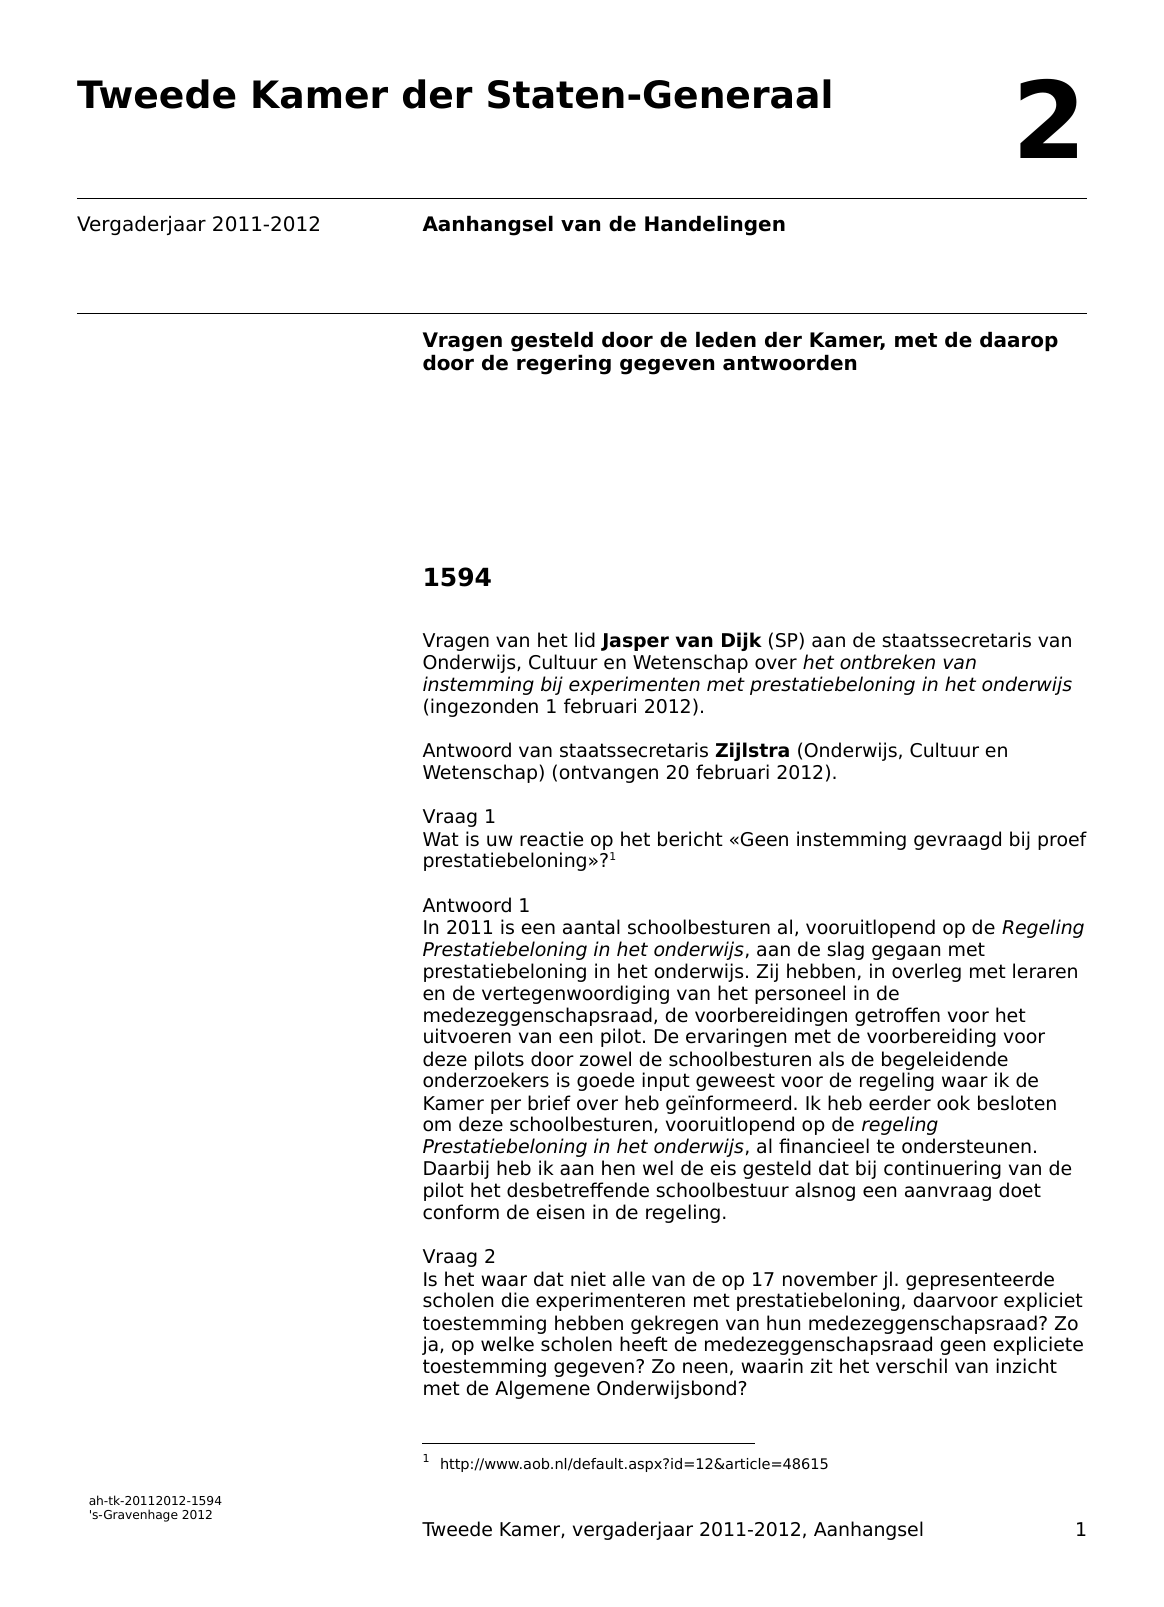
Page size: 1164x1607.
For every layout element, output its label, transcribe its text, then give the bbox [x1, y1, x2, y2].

table_cell [77, 314, 422, 375]
text ah-tk-20112012-1594 [88, 1494, 323, 1508]
text http://www.aob.nl/default.aspx?id=12&article=48615 [422, 1452, 1087, 1474]
text Vragen van het lid Jasper van Dijk (SP) aan de staatssecretaris van Onderwijs, Cultuur en Wetenschap over het ontbreken van instemming bij experimenten met prestatiebeloning in het onderwijs (ingezonden 1 februari 2012). [422, 630, 1087, 718]
table_header 2 [886, 59, 1087, 198]
text Vraag 1 [422, 806, 1087, 828]
text 1594 [422, 563, 1087, 592]
text 's-Gravenhage 2012 [88, 1508, 323, 1522]
table_cell Vragen gesteld door de leden der Kamer, met de daarop door de regering gegeven antwoorden [422, 314, 1087, 375]
text Wat is uw reactie op het bericht «Geen instemming gevraagd bij proef prestatiebeloning»? [422, 828, 1087, 872]
table_cell Vergaderjaar 2011-2012 [77, 199, 422, 313]
text Antwoord van staatssecretaris Zijlstra (Onderwijs, Cultuur en Wetenschap) (ontvangen 20 februari 2012). [422, 740, 1087, 784]
text Vraag 2 [422, 1246, 1087, 1268]
table_header Tweede Kamer der Staten-Generaal [77, 59, 886, 198]
text Antwoord 1 [422, 894, 1087, 917]
text In 2011 is een aantal schoolbesturen al, vooruitlopend op de Regeling Prestatiebeloning in het onderwijs, aan de slag gegaan met prestatiebeloning in het onderwijs. Zij hebben, in overleg met leraren en de vertegenwoordiging van het personeel in de medezeggenschapsraad, de voorbereidingen getroffen voor het uitvoeren van een pilot. De ervaringen met de voorbereiding voor deze pilots door zowel de schoolbesturen als de begeleidende onderzoekers is goede input geweest voor de regeling waar ik de Kamer per brief over heb geïnformeerd. Ik heb eerder ook besloten om deze schoolbesturen, vooruitlopend op de regeling Prestatiebeloning in het onderwijs, al financieel te ondersteunen. Daarbij heb ik aan hen wel de eis gesteld dat bij continuering van de pilot het desbetreffende schoolbestuur alsnog een aanvraag doet conform de eisen in de regeling. [422, 917, 1087, 1224]
text Is het waar dat niet alle van de op 17 november jl. gepresenteerde scholen die experimenteren met prestatiebeloning, daarvoor expliciet toestemming hebben gekregen van hun medezeggenschapsraad? Zo ja, op welke scholen heeft de medezeggenschapsraad geen expliciete toestemming gegeven? Zo neen, waarin zit het verschil van inzicht met de Algemene Onderwijsbond? [422, 1268, 1087, 1400]
table_cell Aanhangsel van de Handelingen [422, 199, 1087, 313]
